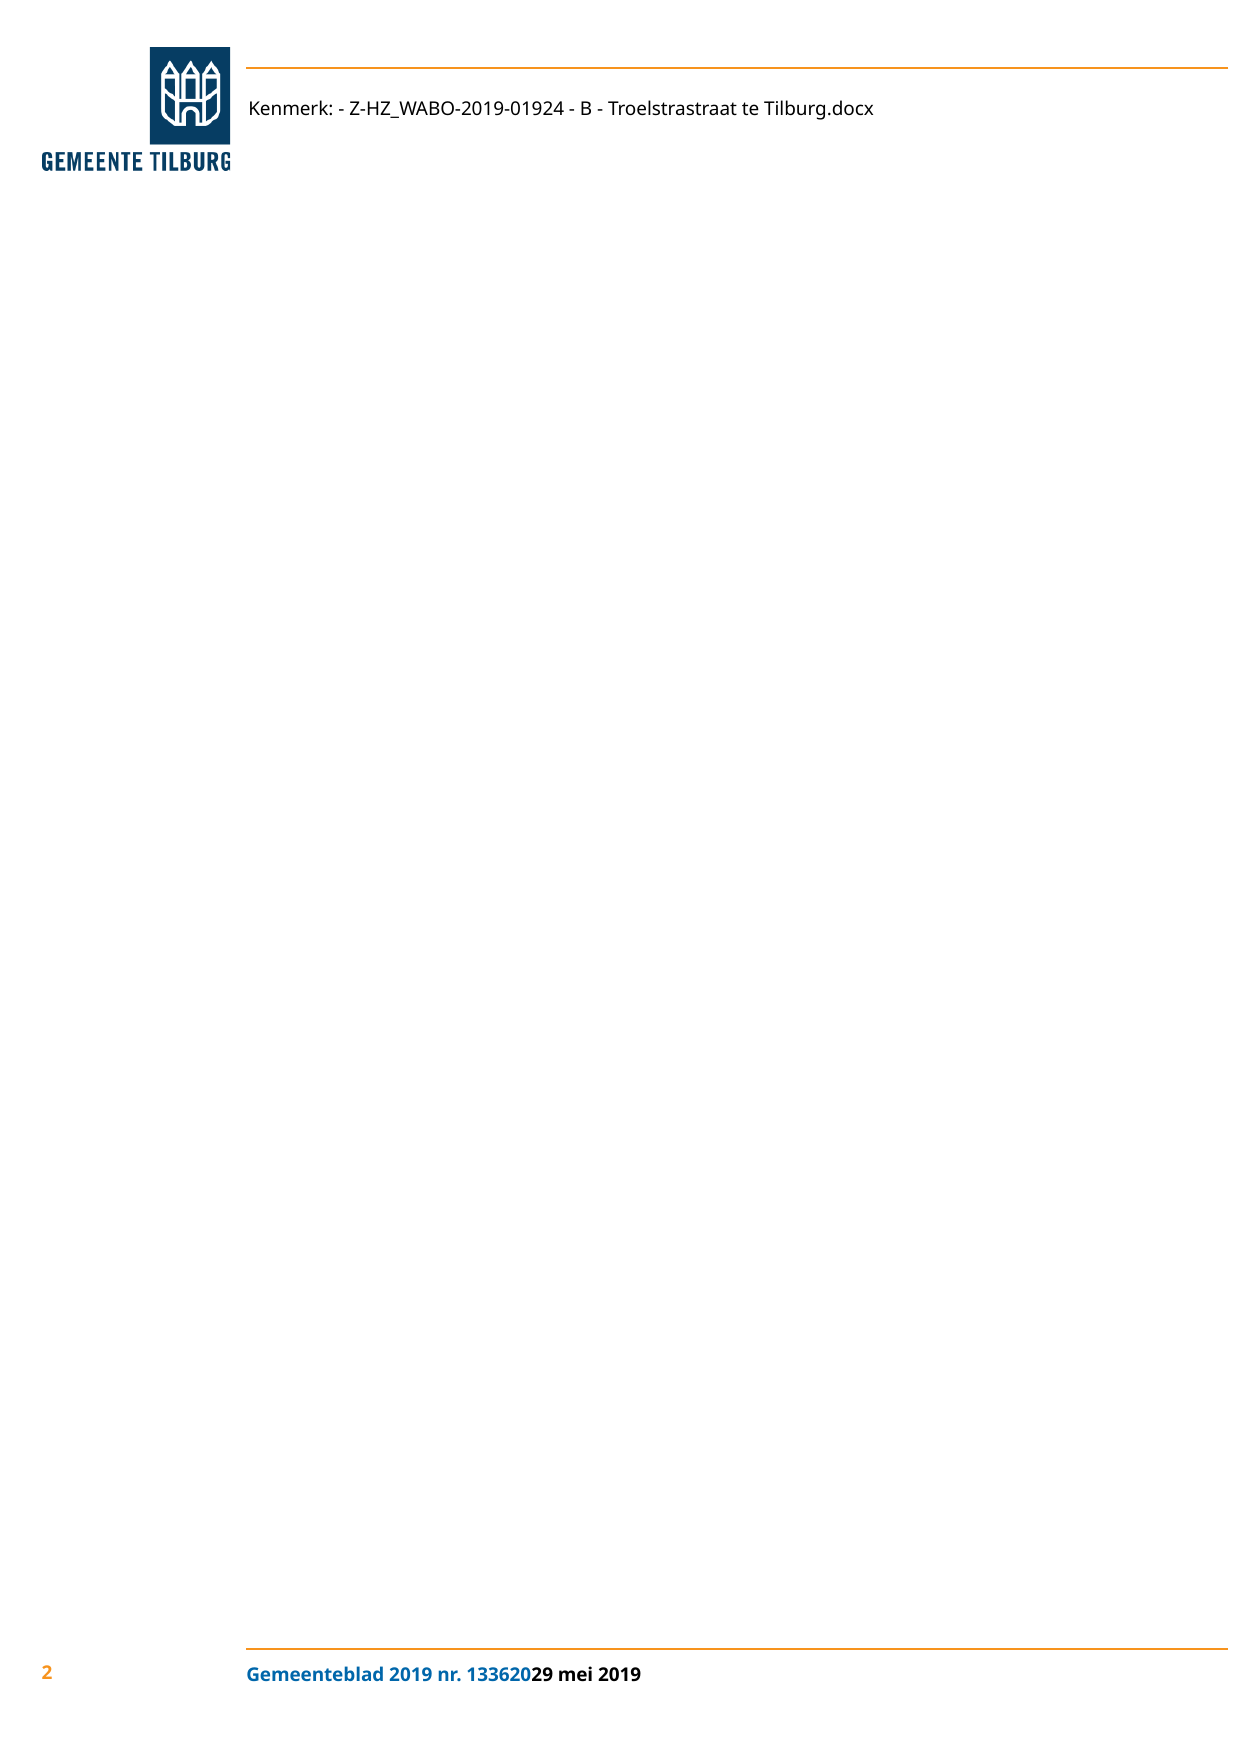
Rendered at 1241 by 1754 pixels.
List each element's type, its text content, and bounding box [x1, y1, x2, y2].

text Kenmerk: - Z-HZ_WABO-2019-01924 - B - Troelstrastraat te Tilburg.docx [248, 95, 1152, 121]
picture [41, 47, 231, 172]
